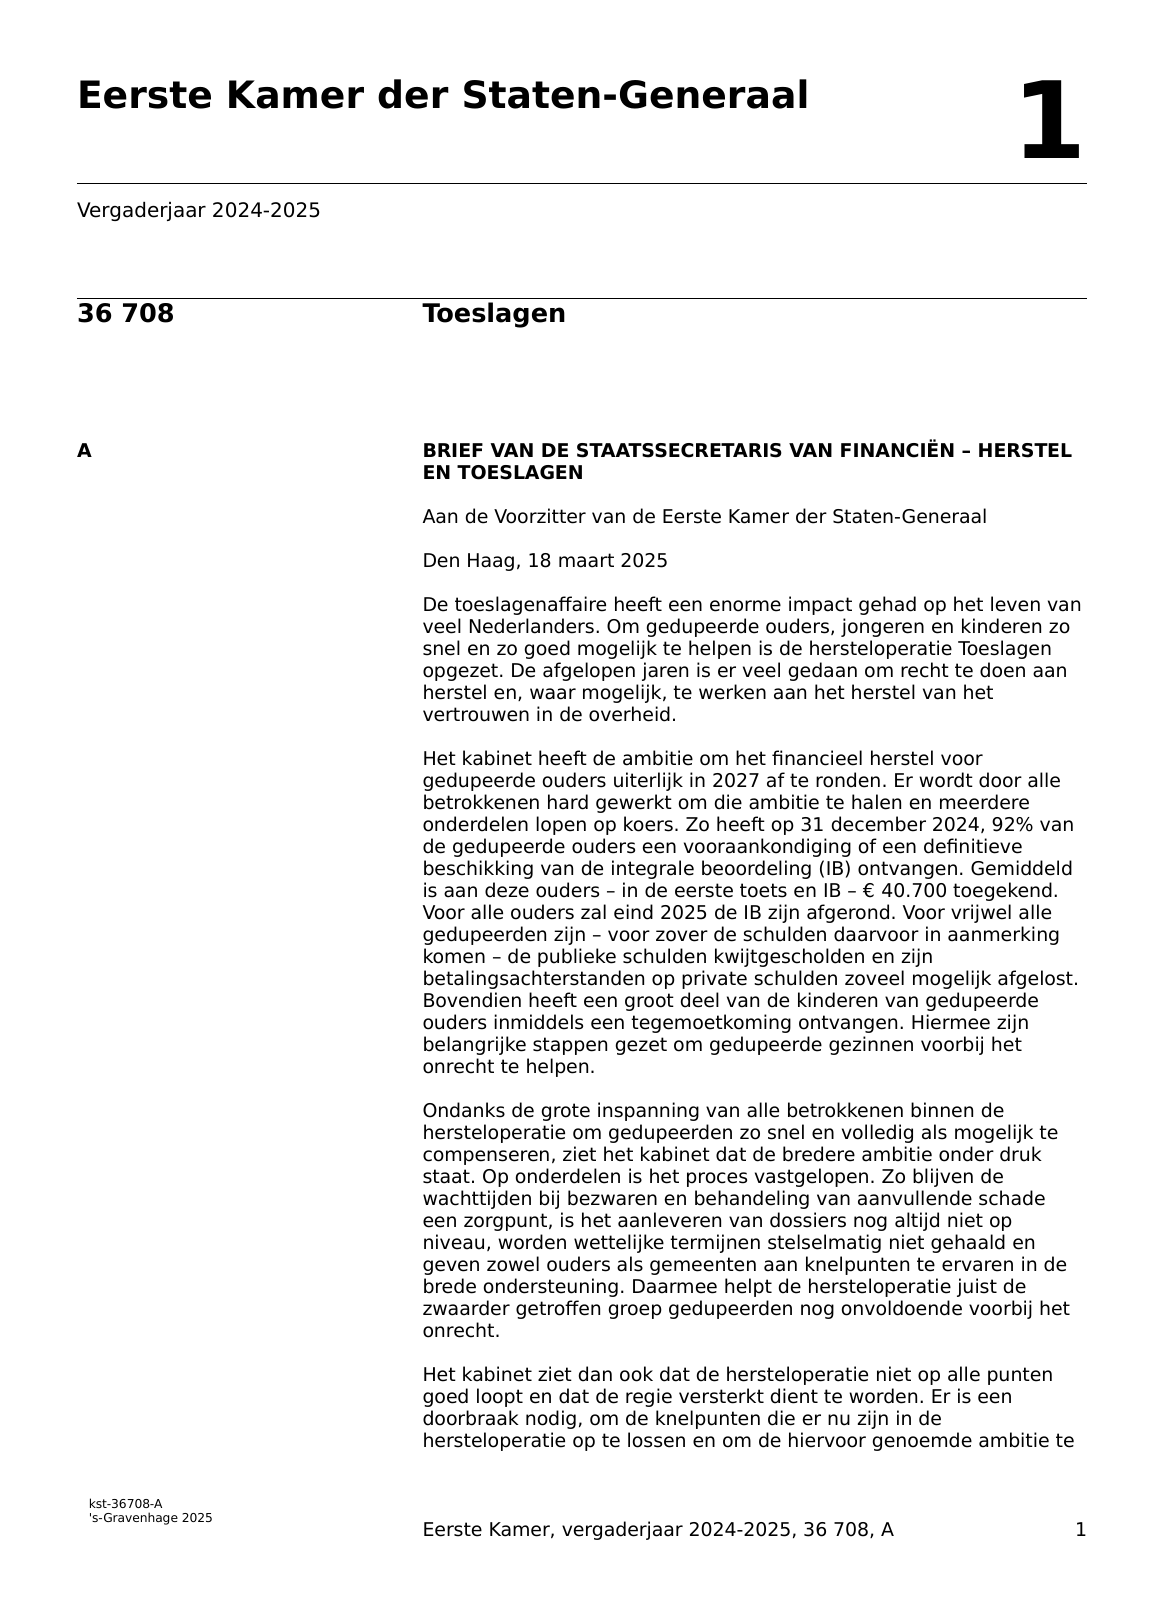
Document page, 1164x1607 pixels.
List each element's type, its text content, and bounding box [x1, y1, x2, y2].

text Het kabinet heeft de ambitie om het financieel herstel voor gedupeerde ouders uiterlijk in 2027 af te ronden. Er wordt door alle betrokkenen hard gewerkt om die ambitie te halen en meerdere onderdelen lopen op koers. Zo heeft op 31 december 2024, 92% van de gedupeerde ouders een vooraankondiging of een definitieve beschikking van de integrale beoordeling (IB) ontvangen. Gemiddeld is aan deze ouders – in de eerste toets en IB – € 40.700 toegekend. Voor alle ouders zal eind 2025 de IB zijn afgerond. Voor vrijwel alle gedupeerden zijn – voor zover de schulden daarvoor in aanmerking komen – de publieke schulden kwijtgescholden en zijn betalingsachterstanden op private schulden zoveel mogelijk afgelost. Bovendien heeft een groot deel van de kinderen van gedupeerde ouders inmiddels een tegemoetkoming ontvangen. Hiermee zijn belangrijke stappen gezet om gedupeerde gezinnen voorbij het onrecht te helpen. [422, 748, 1087, 1078]
subtitle A BRIEF VAN DE STAATSSECRETARIS VAN FINANCIËN – HERSTEL EN TOESLAGEN [77, 440, 1087, 484]
subtitle 36 708 Toeslagen [77, 299, 1087, 329]
text Aan de Voorzitter van de Eerste Kamer der Staten-Generaal [422, 506, 1087, 528]
text Het kabinet ziet dan ook dat de hersteloperatie niet op alle punten goed loopt en dat de regie versterkt dient te worden. Er is een doorbraak nodig, om de knelpunten die er nu zijn in de hersteloperatie op te lossen en om de hiervoor genoemde ambitie te [422, 1364, 1087, 1452]
text kst-36708-A [88, 1497, 323, 1511]
table_header 1 [886, 59, 1087, 183]
table_header Eerste Kamer der Staten-Generaal [77, 59, 886, 183]
text 's-Gravenhage 2025 [88, 1511, 323, 1525]
text De toeslagenaffaire heeft een enorme impact gehad op het leven van veel Nederlanders. Om gedupeerde ouders, jongeren en kinderen zo snel en zo goed mogelijk te helpen is de hersteloperatie Toeslagen opgezet. De afgelopen jaren is er veel gedaan om recht te doen aan herstel en, waar mogelijk, te werken aan het herstel van het vertrouwen in de overheid. [422, 594, 1087, 726]
text Ondanks de grote inspanning van alle betrokkenen binnen de hersteloperatie om gedupeerden zo snel en volledig als mogelijk te compenseren, ziet het kabinet dat de bredere ambitie onder druk staat. Op onderdelen is het proces vastgelopen. Zo blijven de wachttijden bij bezwaren en behandeling van aanvullende schade een zorgpunt, is het aanleveren van dossiers nog altijd niet op niveau, worden wettelijke termijnen stelselmatig niet gehaald en geven zowel ouders als gemeenten aan knelpunten te ervaren in de brede ondersteuning. Daarmee helpt de hersteloperatie juist de zwaarder getroffen groep gedupeerden nog onvoldoende voorbij het onrecht. [422, 1100, 1087, 1342]
table_cell Vergaderjaar 2024-2025 [77, 184, 1087, 298]
text Den Haag, 18 maart 2025 [422, 550, 1087, 572]
